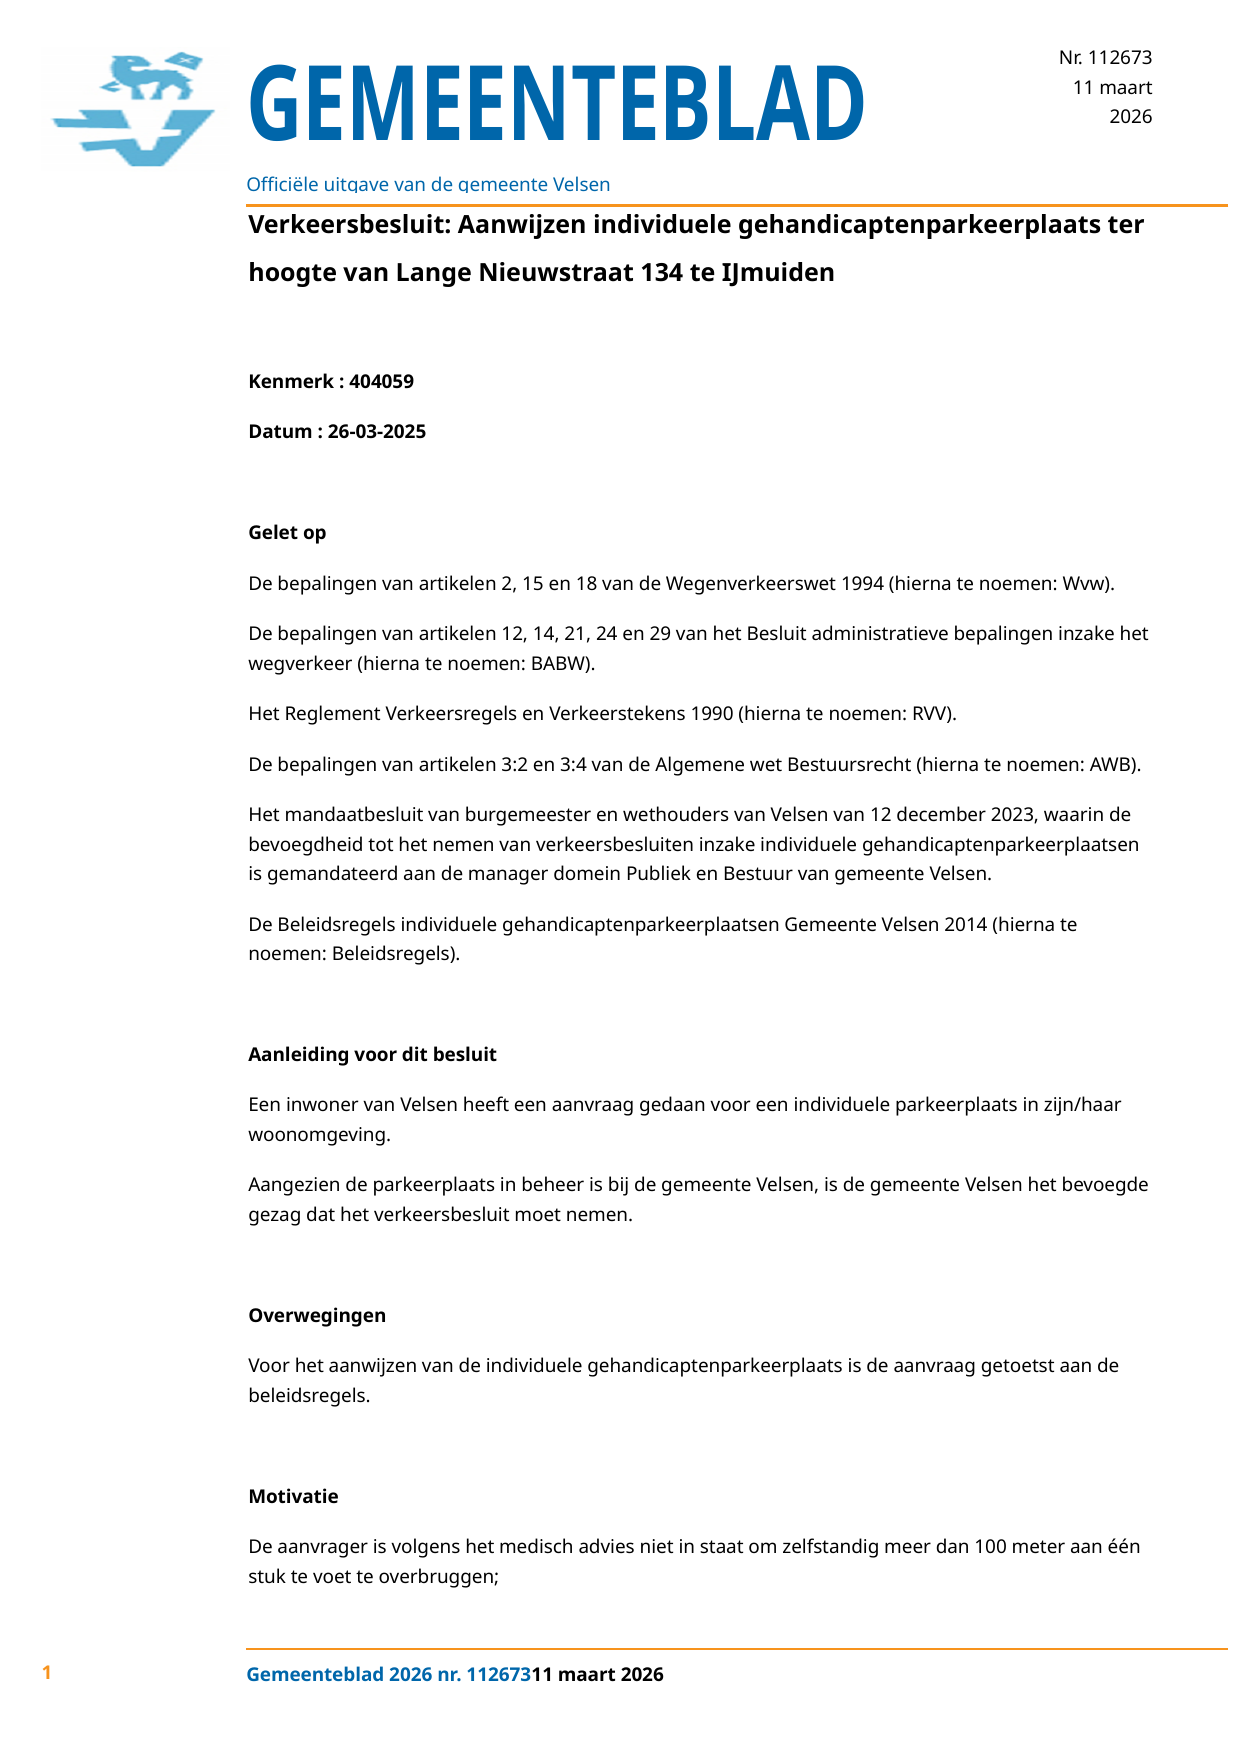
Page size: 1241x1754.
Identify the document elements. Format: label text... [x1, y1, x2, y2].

text Het mandaatbesluit van burgemeester en wethouders van Velsen van 12 december 2023, waarin de bevoegdheid tot het nemen van verkeersbesluiten inzake individuele gehandicaptenparkeerplaatsen is gemandateerd aan de manager domein Publiek en Bestuur van gemeente Velsen. [248, 801, 1152, 886]
text De Beleidsregels individuele gehandicaptenparkeerplaatsen Gemeente Velsen 2014 (hierna te noemen: Beleidsregels). [248, 911, 1152, 966]
text Overwegingen [248, 1302, 1152, 1328]
text Gelet op [248, 519, 1152, 545]
picture [41, 47, 231, 172]
text Datum : 26-03-2025 [248, 419, 1152, 444]
text De bepalingen van artikelen 2, 15 en 18 van de Wegenverkeerswet 1994 (hierna te noemen: Wvw). [248, 570, 1152, 596]
text De bepalingen van artikelen 3:2 en 3:4 van de Algemene wet Bestuursrecht (hierna te noemen: AWB). [248, 751, 1152, 777]
text Kenmerk : 404059 [248, 368, 1152, 394]
text Het Reglement Verkeersregels en Verkeerstekens 1990 (hierna te noemen: RVV). [248, 700, 1152, 726]
text Voor het aanwijzen van de individuele gehandicaptenparkeerplaats is de aanvraag getoetst aan de beleidsregels. [248, 1352, 1152, 1408]
text De bepalingen van artikelen 12, 14, 21, 24 en 29 van het Besluit administratieve bepalingen inzake het wegverkeer (hierna te noemen: BABW). [248, 620, 1152, 676]
text Een inwoner van Velsen heeft een aanvraag gedaan voor een individuele parkeerplaats in zijn/haar woonomgeving. [248, 1092, 1152, 1147]
text De aanvrager is volgens het medisch advies niet in staat om zelfstandig meer dan 100 meter aan één stuk te voet te overbruggen; [248, 1533, 1152, 1589]
text Aangezien de parkeerplaats in beheer is bij de gemeente Velsen, is de gemeente Velsen het bevoegde gezag dat het verkeersbesluit moet nemen. [248, 1172, 1152, 1227]
text Aanleiding voor dit besluit [248, 1041, 1152, 1067]
text Motivatie [248, 1483, 1152, 1509]
text Verkeersbesluit: Aanwijzen individuele gehandicaptenparkeerplaats ter hoogte van Lange Nieuwstraat 134 te IJmuiden [248, 207, 1152, 288]
